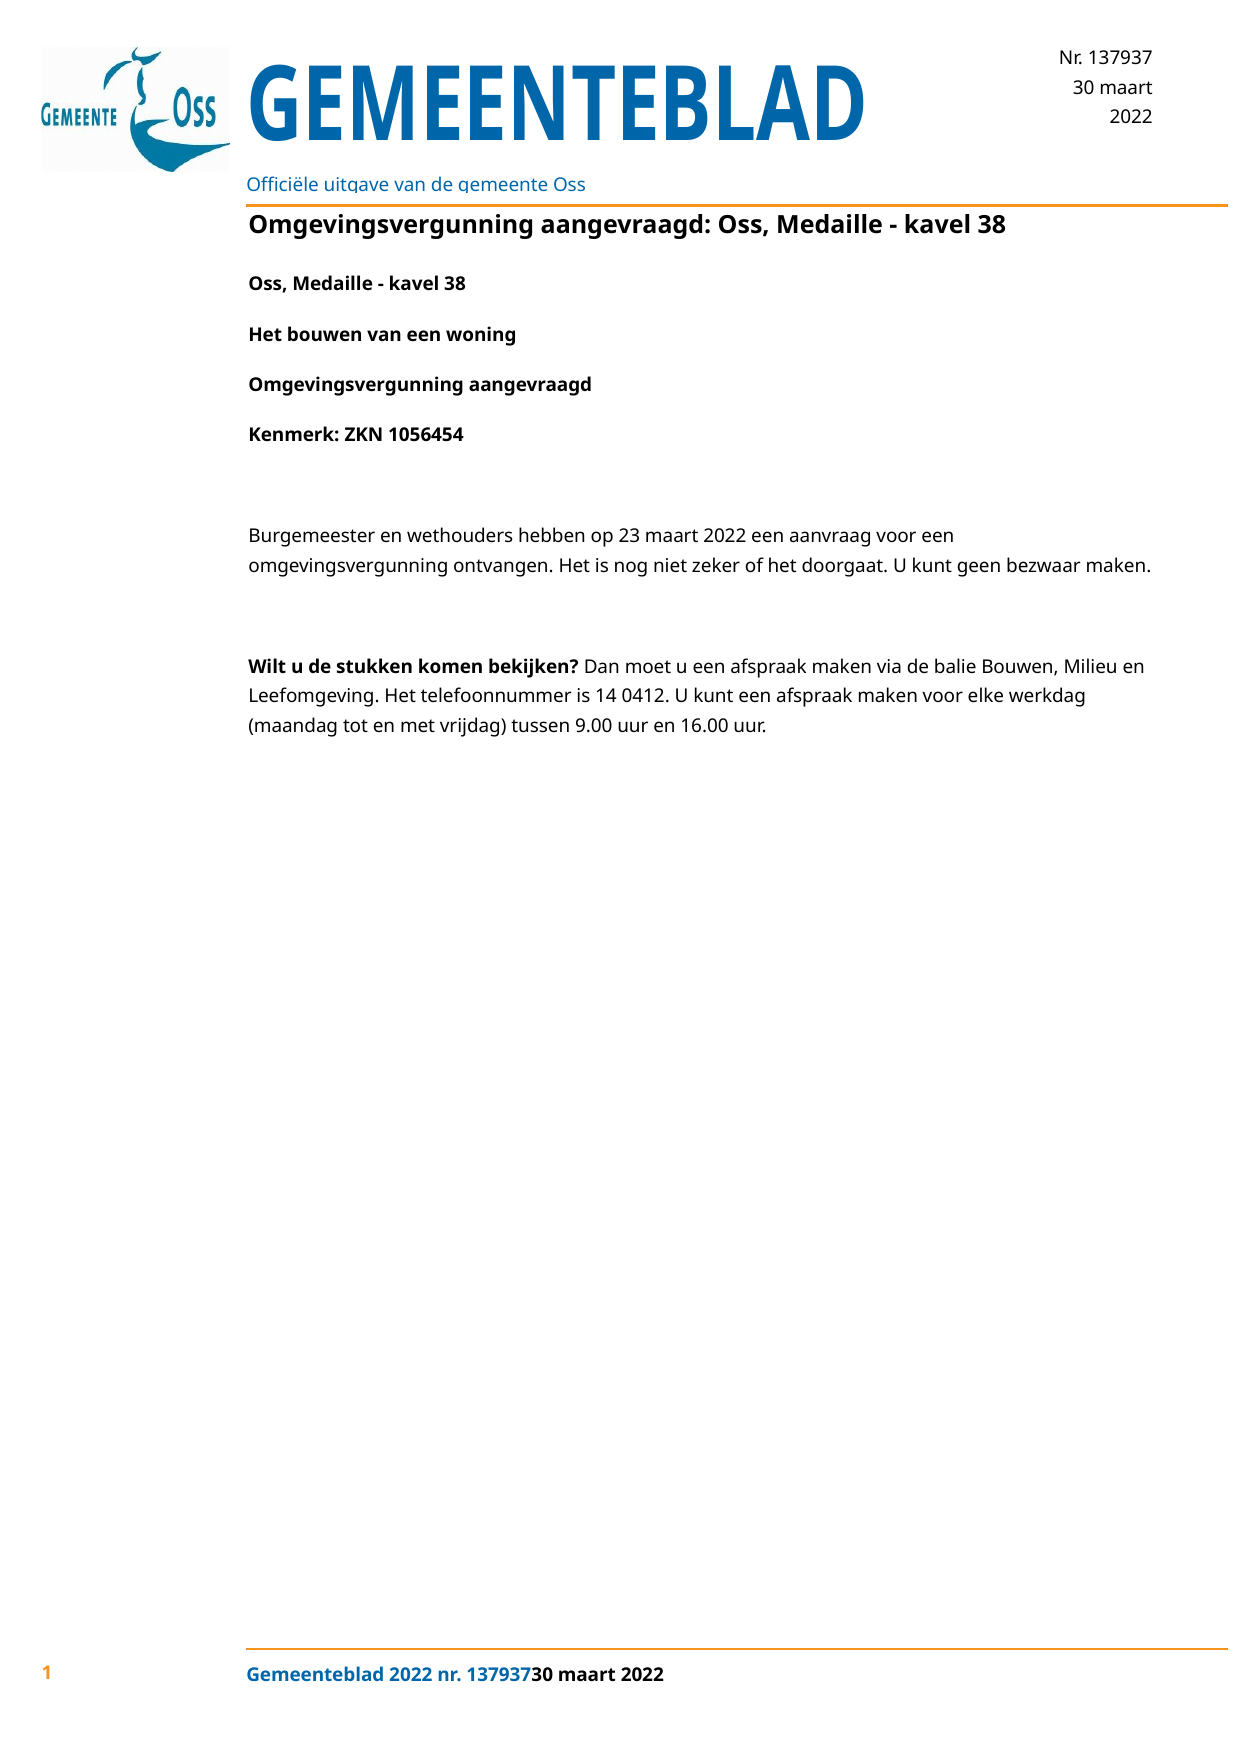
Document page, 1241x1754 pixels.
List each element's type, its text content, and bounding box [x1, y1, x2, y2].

text Omgevingsvergunning aangevraagd: Oss, Medaille - kavel 38 [248, 207, 1152, 241]
picture [41, 47, 231, 172]
text Kenmerk: ZKN 1056454 [248, 422, 1152, 447]
text Omgevingsvergunning aangevraagd [248, 371, 1152, 397]
text Oss, Medaille - kavel 38 [248, 270, 1152, 296]
text Het bouwen van een woning [248, 321, 1152, 346]
text Wilt u de stukken komen bekijken? Dan moet u een afspraak maken via de balie Bouwen, Milieu en Leefomgeving. Het telefoonnummer is 14 0412. U kunt een afspraak maken voor elke werkdag (maandag tot en met vrijdag) tussen 9.00 uur en 16.00 uur. [248, 653, 1152, 738]
text Burgemeester en wethouders hebben op 23 maart 2022 een aanvraag voor een omgevingsvergunning ontvangen. Het is nog niet zeker of het doorgaat. U kunt geen bezwaar maken. [248, 522, 1152, 578]
